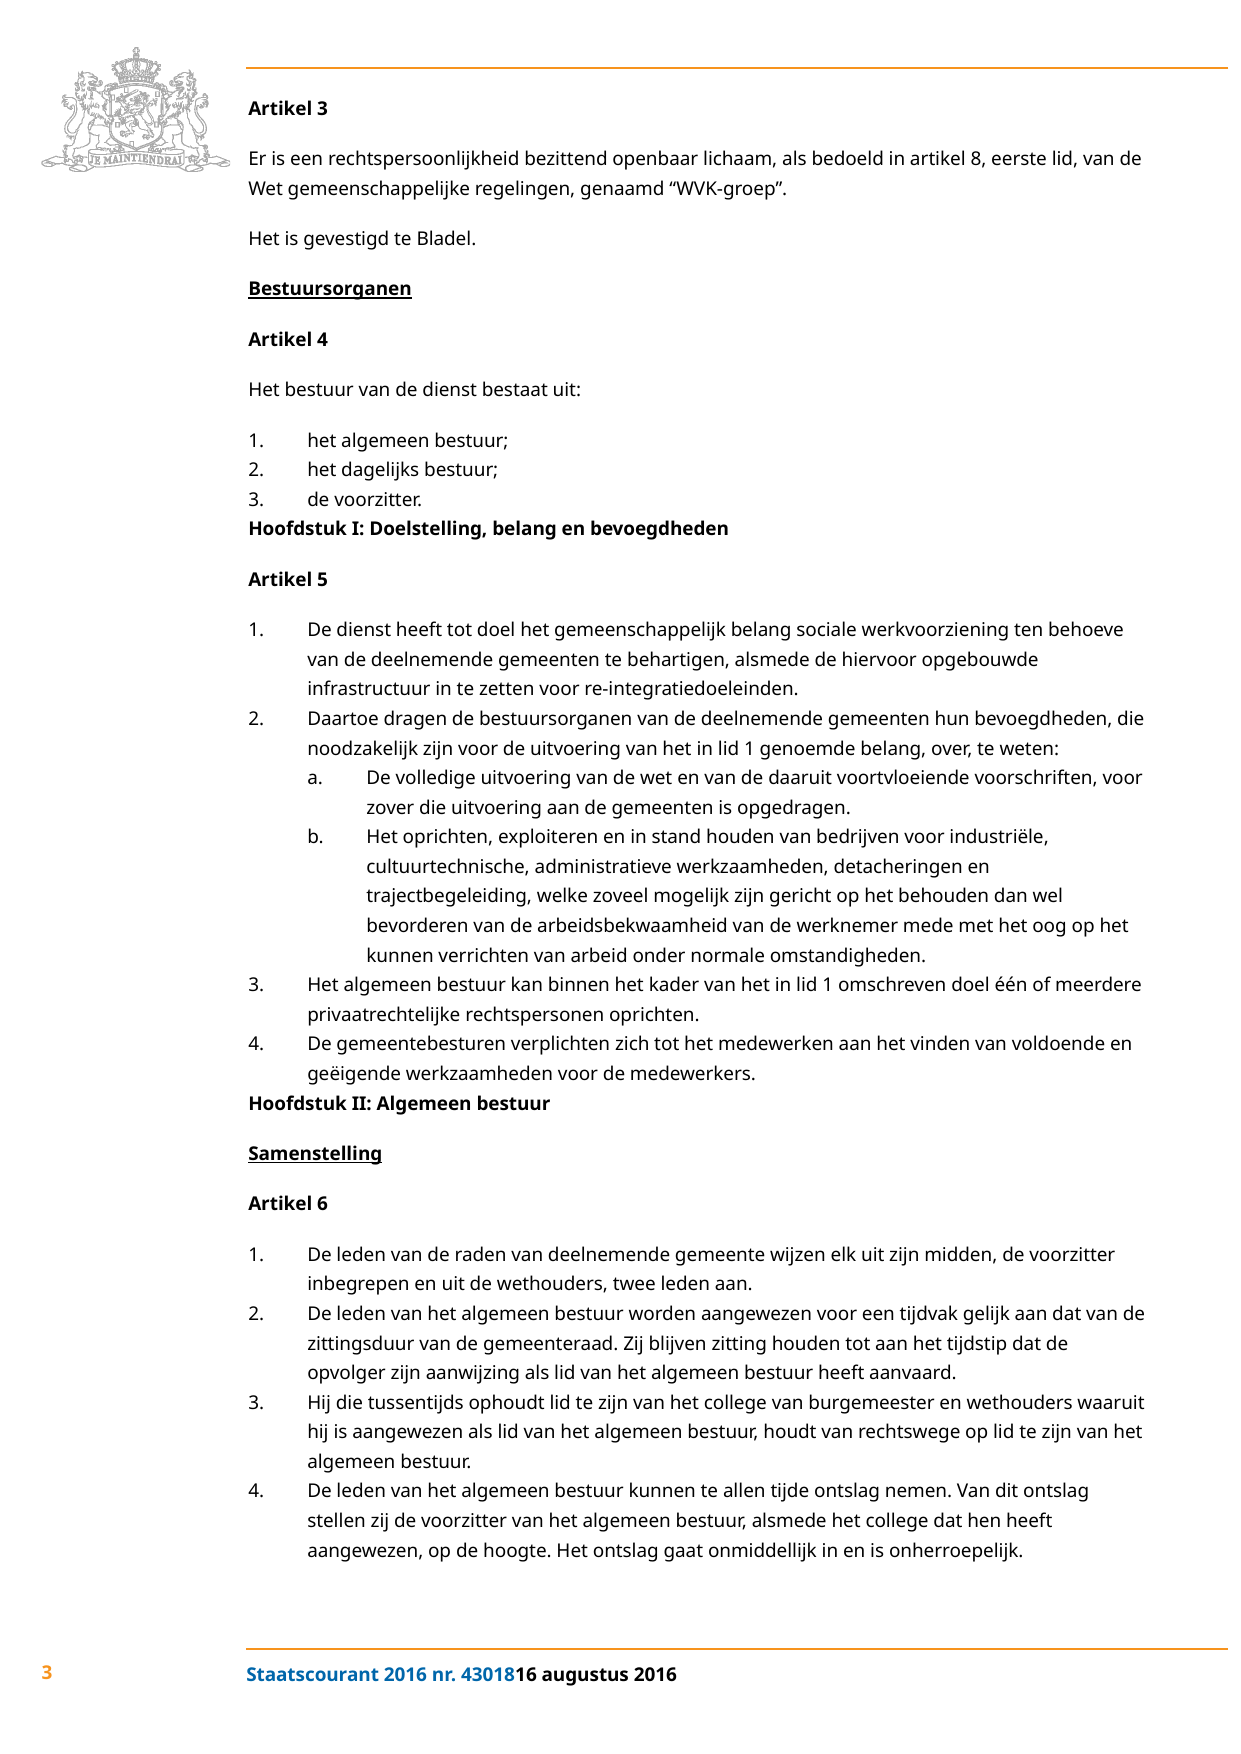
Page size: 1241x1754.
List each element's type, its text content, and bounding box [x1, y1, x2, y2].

picture [41, 47, 231, 172]
list De leden van de raden van deelnemende gemeente wijzen elk uit zijn midden, de voorzitter inbegrepen en uit de wethouders, twee leden aan. [248, 1241, 1152, 1296]
list Het algemeen bestuur kan binnen het kader van het in lid 1 omschreven doel één of meerdere privaatrechtelijke rechtspersonen oprichten. [248, 971, 1152, 1027]
list De gemeentebesturen verplichten zich tot het medewerken aan het vinden van voldoende en geëigende werkzaamheden voor de medewerkers. [248, 1031, 1152, 1086]
text Artikel 6 [248, 1191, 1152, 1216]
list De leden van het algemeen bestuur worden aangewezen voor een tijdvak gelijk aan dat van de zittingsduur van de gemeenteraad. Zij blijven zitting houden tot aan het tijdstip dat de opvolger zijn aanwijzing als lid van het algemeen bestuur heeft aanvaard. [248, 1300, 1152, 1385]
text Bestuursorganen [248, 276, 1152, 301]
list het dagelijks bestuur; [248, 456, 1152, 482]
text Artikel 5 [248, 566, 1152, 592]
list Daartoe dragen de bestuursorganen van de deelnemende gemeenten hun bevoegdheden, die noodzakelijk zijn voor de uitvoering van het in lid 1 genoemde belang, over, te weten: [248, 705, 1152, 761]
text Hoofdstuk I: Doelstelling, belang en bevoegdheden [248, 516, 1152, 541]
text Hoofdstuk II: Algemeen bestuur [248, 1090, 1152, 1116]
text Het is gevestigd te Bladel. [248, 225, 1152, 251]
list De dienst heeft tot doel het gemeenschappelijk belang sociale werkvoorziening ten behoeve van de deelnemende gemeenten te behartigen, alsmede de hiervoor opgebouwde infrastructuur in te zetten voor re-integratiedoeleinden. [248, 616, 1152, 701]
list Het oprichten, exploiteren en in stand houden van bedrijven voor industriële, cultuurtechnische, administratieve werkzaamheden, detacheringen en trajectbegeleiding, welke zoveel mogelijk zijn gericht op het behouden dan wel bevorderen van de arbeidsbekwaamheid van de werknemer mede met het oog op het kunnen verrichten van arbeid onder normale omstandigheden. [307, 823, 1152, 968]
list De volledige uitvoering van de wet en van de daaruit voortvloeiende voorschriften, voor zover die uitvoering aan de gemeenten is opgedragen. [307, 764, 1152, 820]
text Artikel 3 [248, 95, 1152, 121]
list De leden van het algemeen bestuur kunnen te allen tijde ontslag nemen. Van dit ontslag stellen zij de voorzitter van het algemeen bestuur, alsmede het college dat hen heeft aangewezen, op de hoogte. Het ontslag gaat onmiddellijk in en is onherroepelijk. [248, 1478, 1152, 1563]
text Het bestuur van de dienst bestaat uit: [248, 376, 1152, 402]
text Samenstelling [248, 1140, 1152, 1166]
list de voorzitter. [248, 486, 1152, 512]
list het algemeen bestuur; [248, 427, 1152, 453]
list Hij die tussentijds ophoudt lid te zijn van het college van burgemeester en wethouders waaruit hij is aangewezen als lid van het algemeen bestuur, houdt van rechtswege op lid te zijn van het algemeen bestuur. [248, 1389, 1152, 1474]
text Artikel 4 [248, 326, 1152, 352]
text Er is een rechtspersoonlijkheid bezittend openbaar lichaam, als bedoeld in artikel 8, eerste lid, van de Wet gemeenschappelijke regelingen, genaamd “WVK-groep”. [248, 145, 1152, 201]
